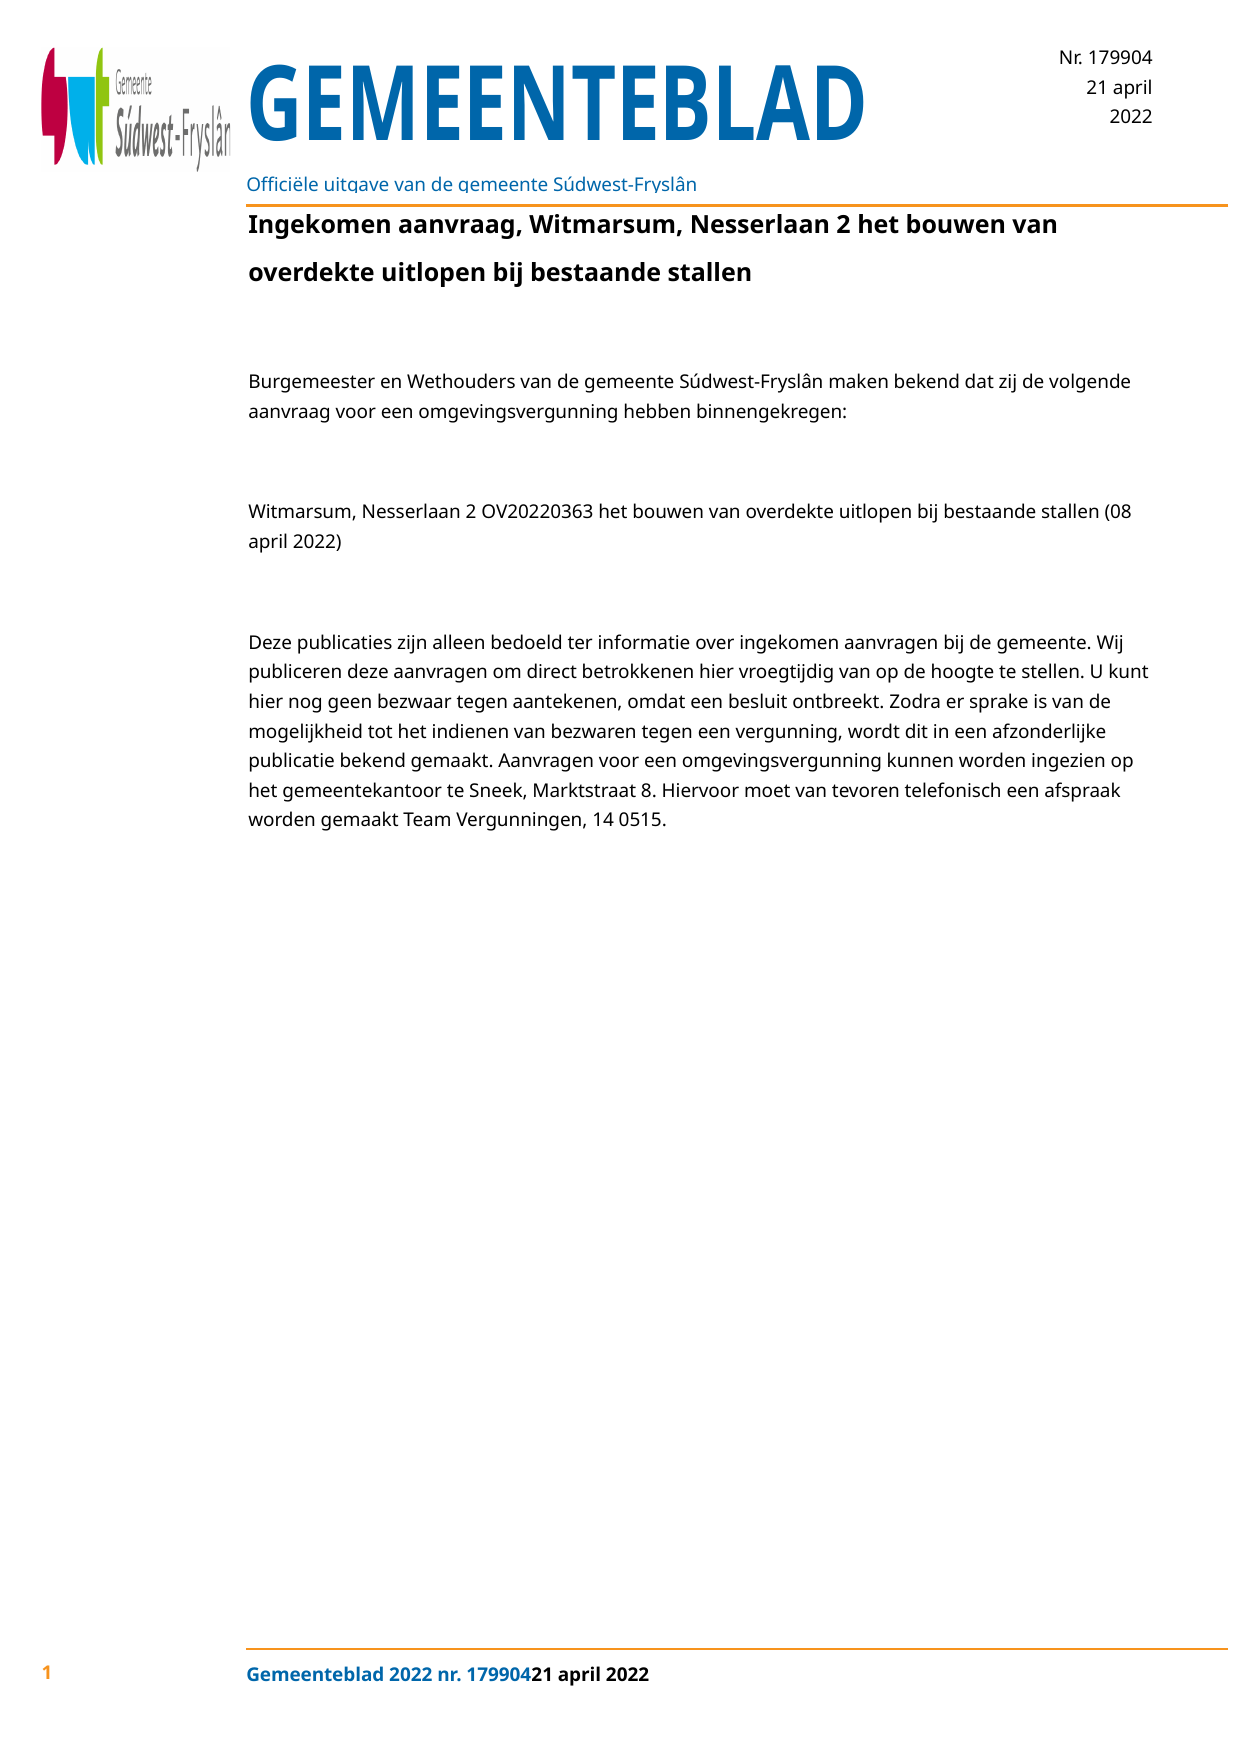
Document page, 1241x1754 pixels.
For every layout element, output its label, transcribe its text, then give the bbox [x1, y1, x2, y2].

text Witmarsum, Nesserlaan 2 OV20220363 het bouwen van overdekte uitlopen bij bestaande stallen (08 april 2022) [248, 499, 1152, 554]
text Deze publicaties zijn alleen bedoeld ter informatie over ingekomen aanvragen bij de gemeente. Wij publiceren deze aanvragen om direct betrokkenen hier vroegtijdig van op de hoogte te stellen. U kunt hier nog geen bezwaar tegen aantekenen, omdat een besluit ontbreekt. Zodra er sprake is van de mogelijkheid tot het indienen van bezwaren tegen een vergunning, wordt dit in een afzonderlijke publicatie bekend gemaakt. Aanvragen voor een omgevingsvergunning kunnen worden ingezien op het gemeentekantoor te Sneek, Marktstraat 8. Hiervoor moet van tevoren telefonisch een afspraak worden gemaakt Team Vergunningen, 14 0515. [248, 629, 1152, 832]
text Ingekomen aanvraag, Witmarsum, Nesserlaan 2 het bouwen van overdekte uitlopen bij bestaande stallen [248, 207, 1152, 288]
picture [41, 47, 231, 172]
text Burgemeester en Wethouders van de gemeente Súdwest-Fryslân maken bekend dat zij de volgende aanvraag voor een omgevingsvergunning hebben binnengekregen: [248, 368, 1152, 424]
